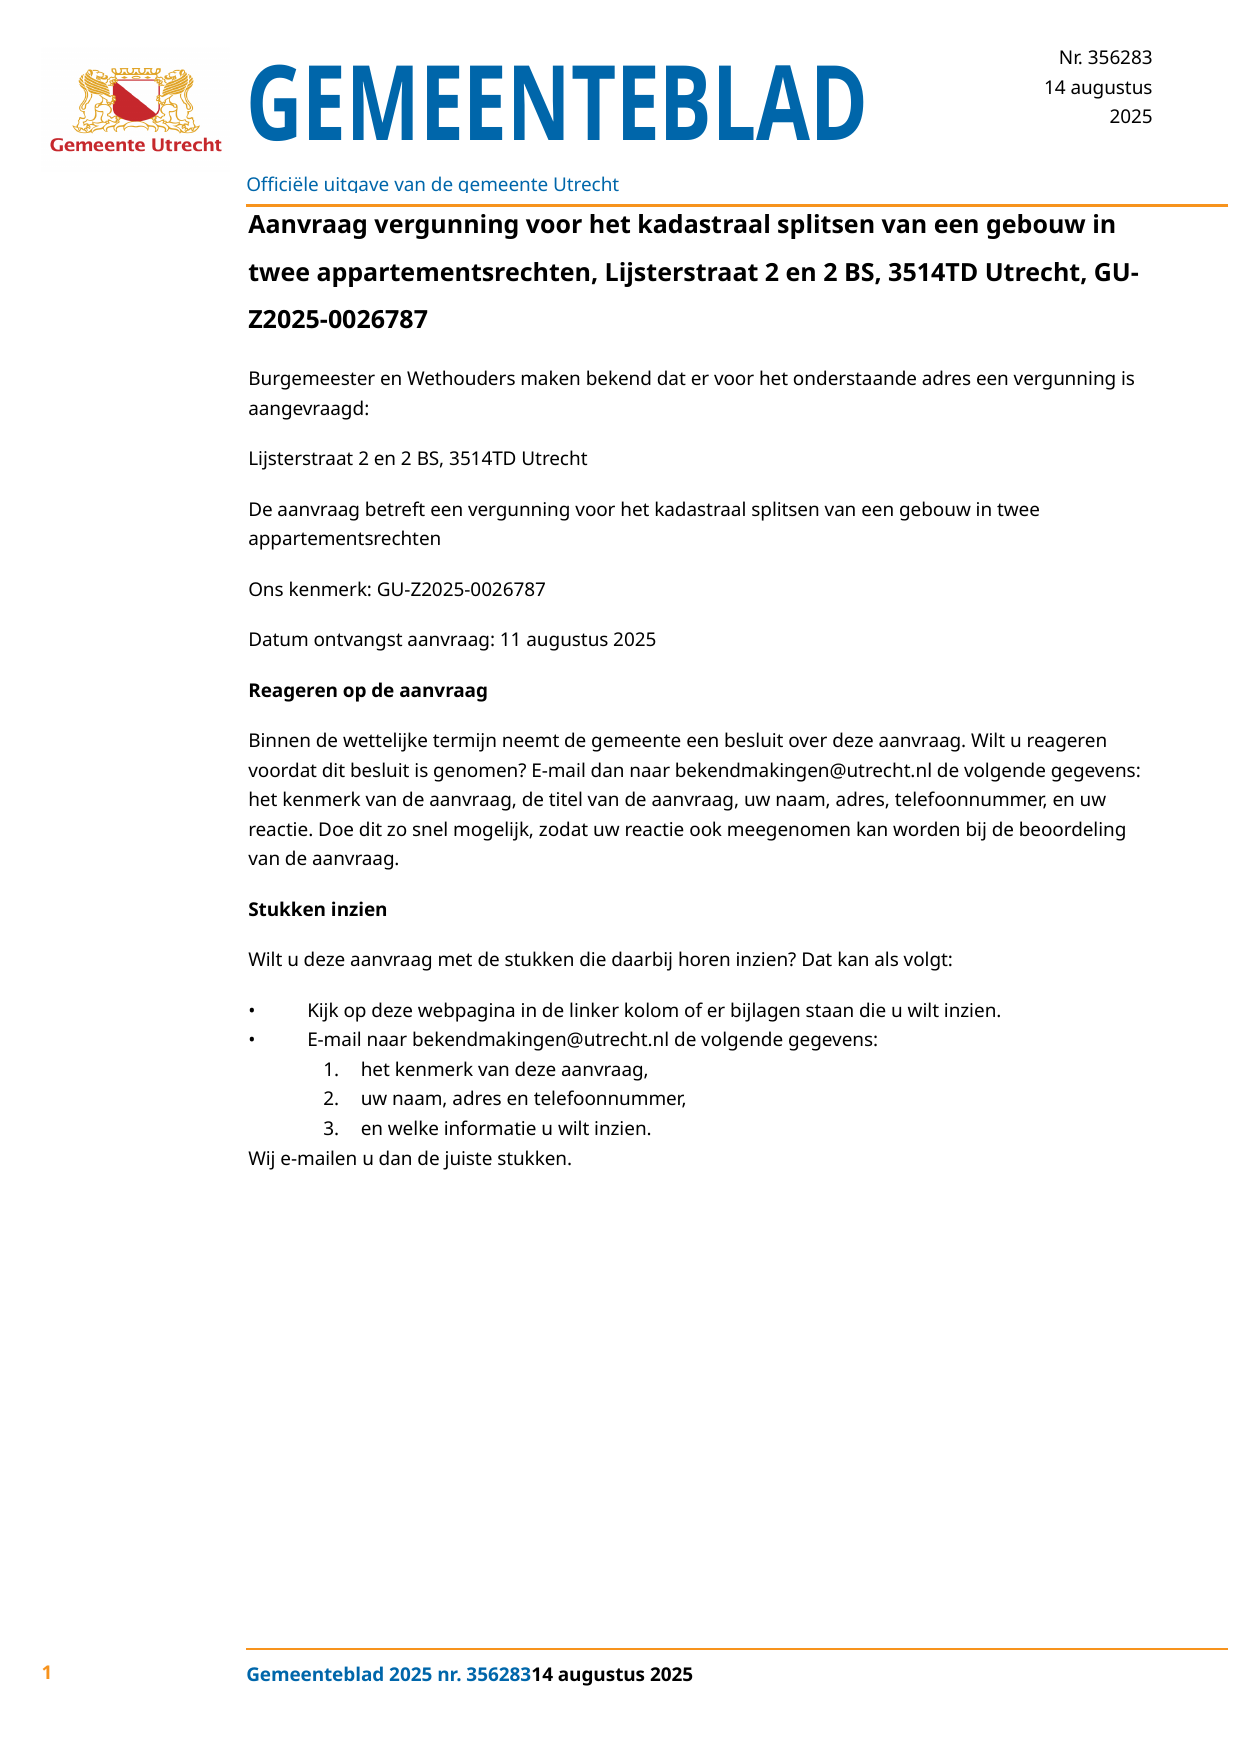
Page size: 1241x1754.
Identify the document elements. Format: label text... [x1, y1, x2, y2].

text Aanvraag vergunning voor het kadastraal splitsen van een gebouw in twee appartementsrechten, Lijsterstraat 2 en 2 BS, 3514TD Utrecht, GU-Z2025-0026787 [248, 207, 1152, 336]
list uw naam, adres en telefoonnummer, [323, 1086, 1152, 1111]
list het kenmerk van deze aanvraag, [323, 1056, 1152, 1082]
text Binnen de wettelijke termijn neemt de gemeente een besluit over deze aanvraag. Wilt u reageren voordat dit besluit is genomen? E-mail dan naar bekendmakingen@utrecht.nl de volgende gegevens: het kenmerk van de aanvraag, de titel van de aanvraag, uw naam, adres, telefoonnummer, en uw reactie. Doe dit zo snel mogelijk, zodat uw reactie ook meegenomen kan worden bij de beoordeling van de aanvraag. [248, 727, 1152, 871]
picture [41, 47, 231, 172]
text Lijsterstraat 2 en 2 BS, 3514TD Utrecht [248, 446, 1152, 471]
list en welke informatie u wilt inzien. [323, 1115, 1152, 1141]
list E-mail naar bekendmakingen@utrecht.nl de volgende gegevens: [248, 1026, 1152, 1052]
text Wilt u deze aanvraag met de stukken die daarbij horen inzien? Dat kan als volgt: [248, 946, 1152, 972]
text Wij e-mailen u dan de juiste stukken. [248, 1145, 1152, 1170]
text De aanvraag betreft een vergunning voor het kadastraal splitsen van een gebouw in twee appartementsrechten [248, 496, 1152, 551]
text Stukken inzien [248, 896, 1152, 922]
text Datum ontvangst aanvraag: 11 augustus 2025 [248, 626, 1152, 652]
text Reageren op de aanvraag [248, 677, 1152, 702]
list Kijk op deze webpagina in de linker kolom of er bijlagen staan die u wilt inzien. [248, 997, 1152, 1022]
text Burgemeester en Wethouders maken bekend dat er voor het onderstaande adres een vergunning is aangevraagd: [248, 366, 1152, 421]
text Ons kenmerk: GU-Z2025-0026787 [248, 576, 1152, 602]
